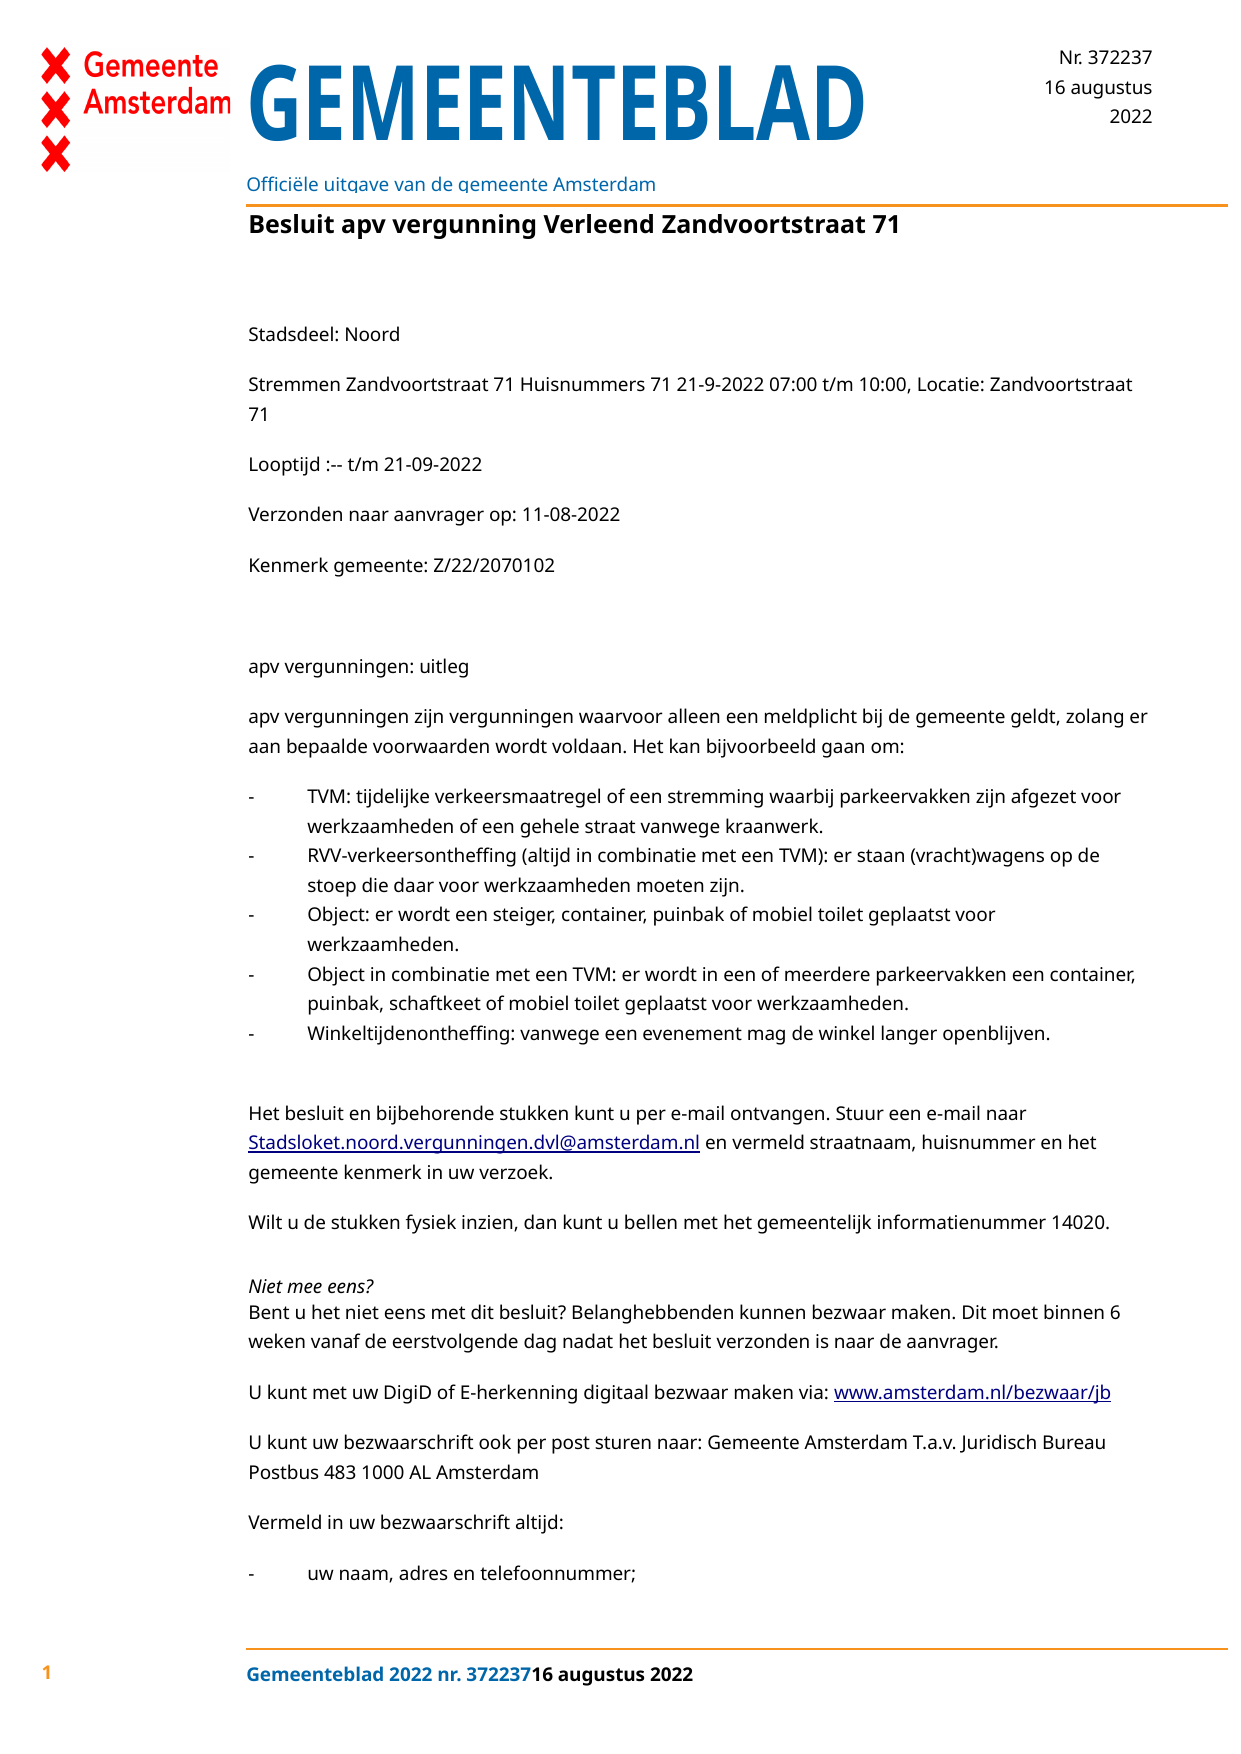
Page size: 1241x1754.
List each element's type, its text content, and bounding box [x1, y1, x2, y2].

text Het besluit en bijbehorende stukken kunt u per e-mail ontvangen. Stuur een e-mail naar Stadsloket.noord.vergunningen.dvl@amsterdam.nl en vermeld straatnaam, huisnummer en het gemeente kenmerk in uw verzoek. [248, 1100, 1152, 1185]
list Object in combinatie met een TVM: er wordt in een of meerdere parkeervakken een container, puinbak, schaftkeet of mobiel toilet geplaatst voor werkzaamheden. [248, 961, 1152, 1016]
text apv vergunningen: uitleg [248, 653, 1152, 678]
text Wilt u de stukken fysiek inzien, dan kunt u bellen met het gemeentelijk informatienummer 14020. [248, 1209, 1152, 1235]
text apv vergunningen zijn vergunningen waarvoor alleen een meldplicht bij de gemeente geldt, zolang er aan bepaalde voorwaarden wordt voldaan. Het kan bijvoorbeeld gaan om: [248, 703, 1152, 758]
list TVM: tijdelijke verkeersmaatregel of een stremming waarbij parkeervakken zijn afgezet voor werkzaamheden of een gehele straat vanwege kraanwerk. [248, 783, 1152, 838]
list RVV-verkeersontheffing (altijd in combinatie met een TVM): er staan (vracht)wagens op de stoep die daar voor werkzaamheden moeten zijn. [248, 842, 1152, 898]
text Stremmen Zandvoortstraat 71 Huisnummers 71 21-9-2022 07:00 t/m 10:00, Locatie: Zandvoortstraat 71 [248, 371, 1152, 426]
text U kunt uw bezwaarschrift ook per post sturen naar: Gemeente Amsterdam T.a.v. Juridisch Bureau Postbus 483 1000 AL Amsterdam [248, 1429, 1152, 1485]
text Bent u het niet eens met dit besluit? Belanghebbenden kunnen bezwaar maken. Dit moet binnen 6 weken vanaf de eerstvolgende dag nadat het besluit verzonden is naar de aanvrager. [248, 1299, 1152, 1354]
list Object: er wordt een steiger, container, puinbak of mobiel toilet geplaatst voor werkzaamheden. [248, 902, 1152, 957]
list Winkeltijdenontheffing: vanwege een evenement mag de winkel langer openblijven. [248, 1020, 1152, 1046]
text Looptijd :-- t/m 21-09-2022 [248, 451, 1152, 477]
text Stadsdeel: Noord [248, 321, 1152, 346]
text Kenmerk gemeente: Z/22/2070102 [248, 552, 1152, 578]
text Besluit apv vergunning Verleend Zandvoortstraat 71 [248, 207, 1152, 241]
text Vermeld in uw bezwaarschrift altijd: [248, 1509, 1152, 1535]
text Niet mee eens? [248, 1273, 1152, 1299]
list uw naam, adres en telefoonnummer; [248, 1560, 1152, 1586]
text U kunt met uw DigiD of E-herkenning digitaal bezwaar maken via: www.amsterdam.nl/bezwaar/jb [248, 1379, 1152, 1405]
text Verzonden naar aanvrager op: 11-08-2022 [248, 502, 1152, 527]
picture [41, 47, 231, 172]
